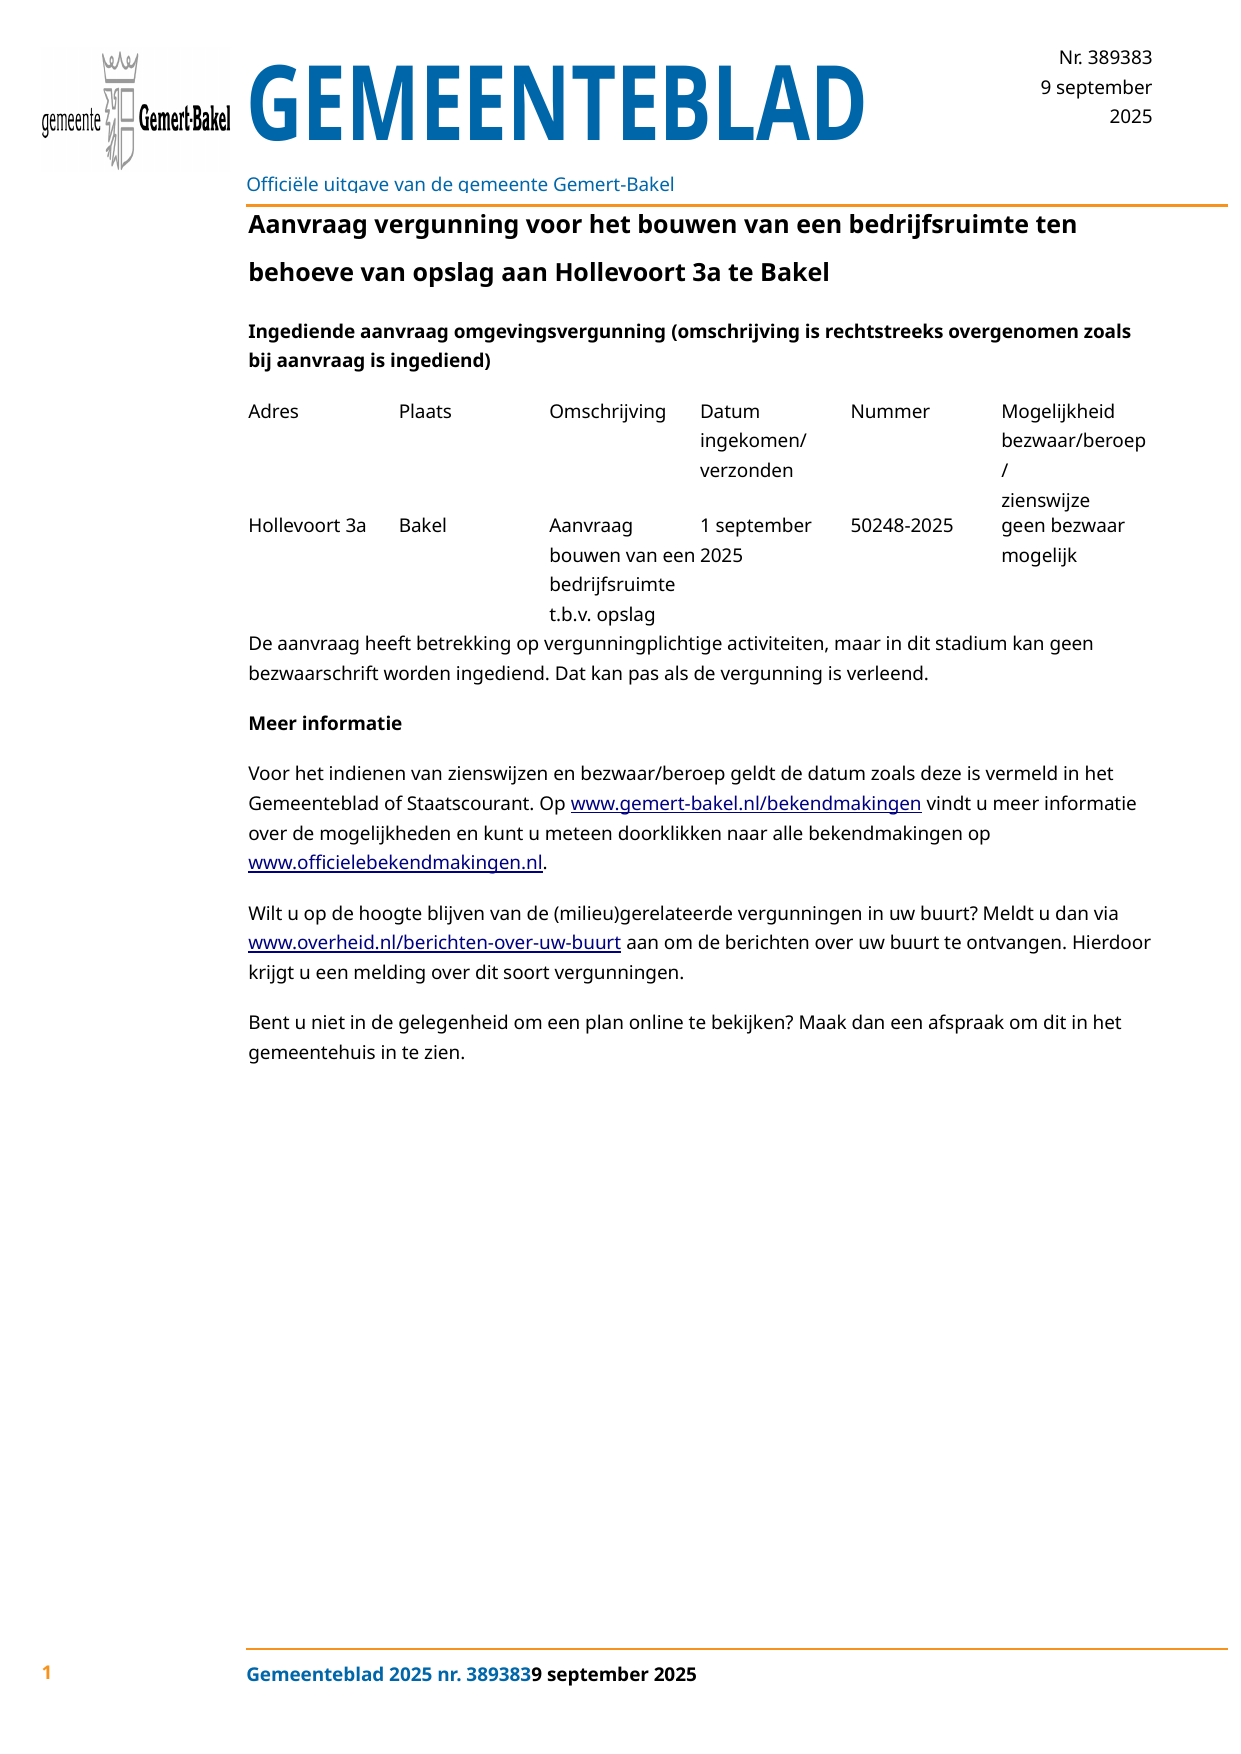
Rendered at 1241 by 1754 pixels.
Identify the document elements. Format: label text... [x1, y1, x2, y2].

table_header Omschrijving [549, 398, 700, 512]
text Voor het indienen van zienswijzen en bezwaar/beroep geldt de datum zoals deze is vermeld in het Gemeenteblad of Staatscourant. Op www.gemert-bakel.nl/bekendmakingen vindt u meer informatie over de mogelijkheden en kunt u meteen doorklikken naar alle bekendmakingen op www.officielebekendmakingen.nl. [248, 761, 1152, 875]
text Ingediende aanvraag omgevingsvergunning (omschrijving is rechtstreeks overgenomen zoals bij aanvraag is ingediend) [248, 318, 1152, 373]
text Aanvraag vergunning voor het bouwen van een bedrijfsruimte ten behoeve van opslag aan Hollevoort 3a te Bakel [248, 207, 1152, 288]
table_cell Aanvraag bouwen van een bedrijfsruimte t.b.v. opslag [549, 513, 700, 627]
table_cell Bakel [399, 513, 549, 627]
table_header Mogelijkheid bezwaar/beroep/ zienswijze [1001, 398, 1152, 512]
text Meer informatie [248, 710, 1152, 736]
table_cell 1 september 2025 [700, 513, 850, 627]
table_header Adres [248, 398, 398, 512]
text Wilt u op de hoogte blijven van de (milieu)gerelateerde vergunningen in uw buurt? Meldt u dan via www.overheid.nl/berichten-over-uw-buurt aan om de berichten over uw buurt te ontvangen. Hierdoor krijgt u een melding over dit soort vergunningen. [248, 900, 1152, 985]
table_cell geen bezwaar mogelijk [1001, 513, 1152, 627]
table_header Datum ingekomen/ verzonden [700, 398, 850, 512]
picture [41, 47, 231, 172]
table_header Nummer [850, 398, 1001, 512]
table_cell Hollevoort 3a [248, 513, 398, 627]
table_cell 50248-2025 [850, 513, 1001, 627]
text De aanvraag heeft betrekking op vergunningplichtige activiteiten, maar in dit stadium kan geen bezwaarschrift worden ingediend. Dat kan pas als de vergunning is verleend. [248, 630, 1152, 686]
table_header Plaats [399, 398, 549, 512]
text Bent u niet in de gelegenheid om een plan online te bekijken? Maak dan een afspraak om dit in het gemeentehuis in te zien. [248, 1009, 1152, 1065]
